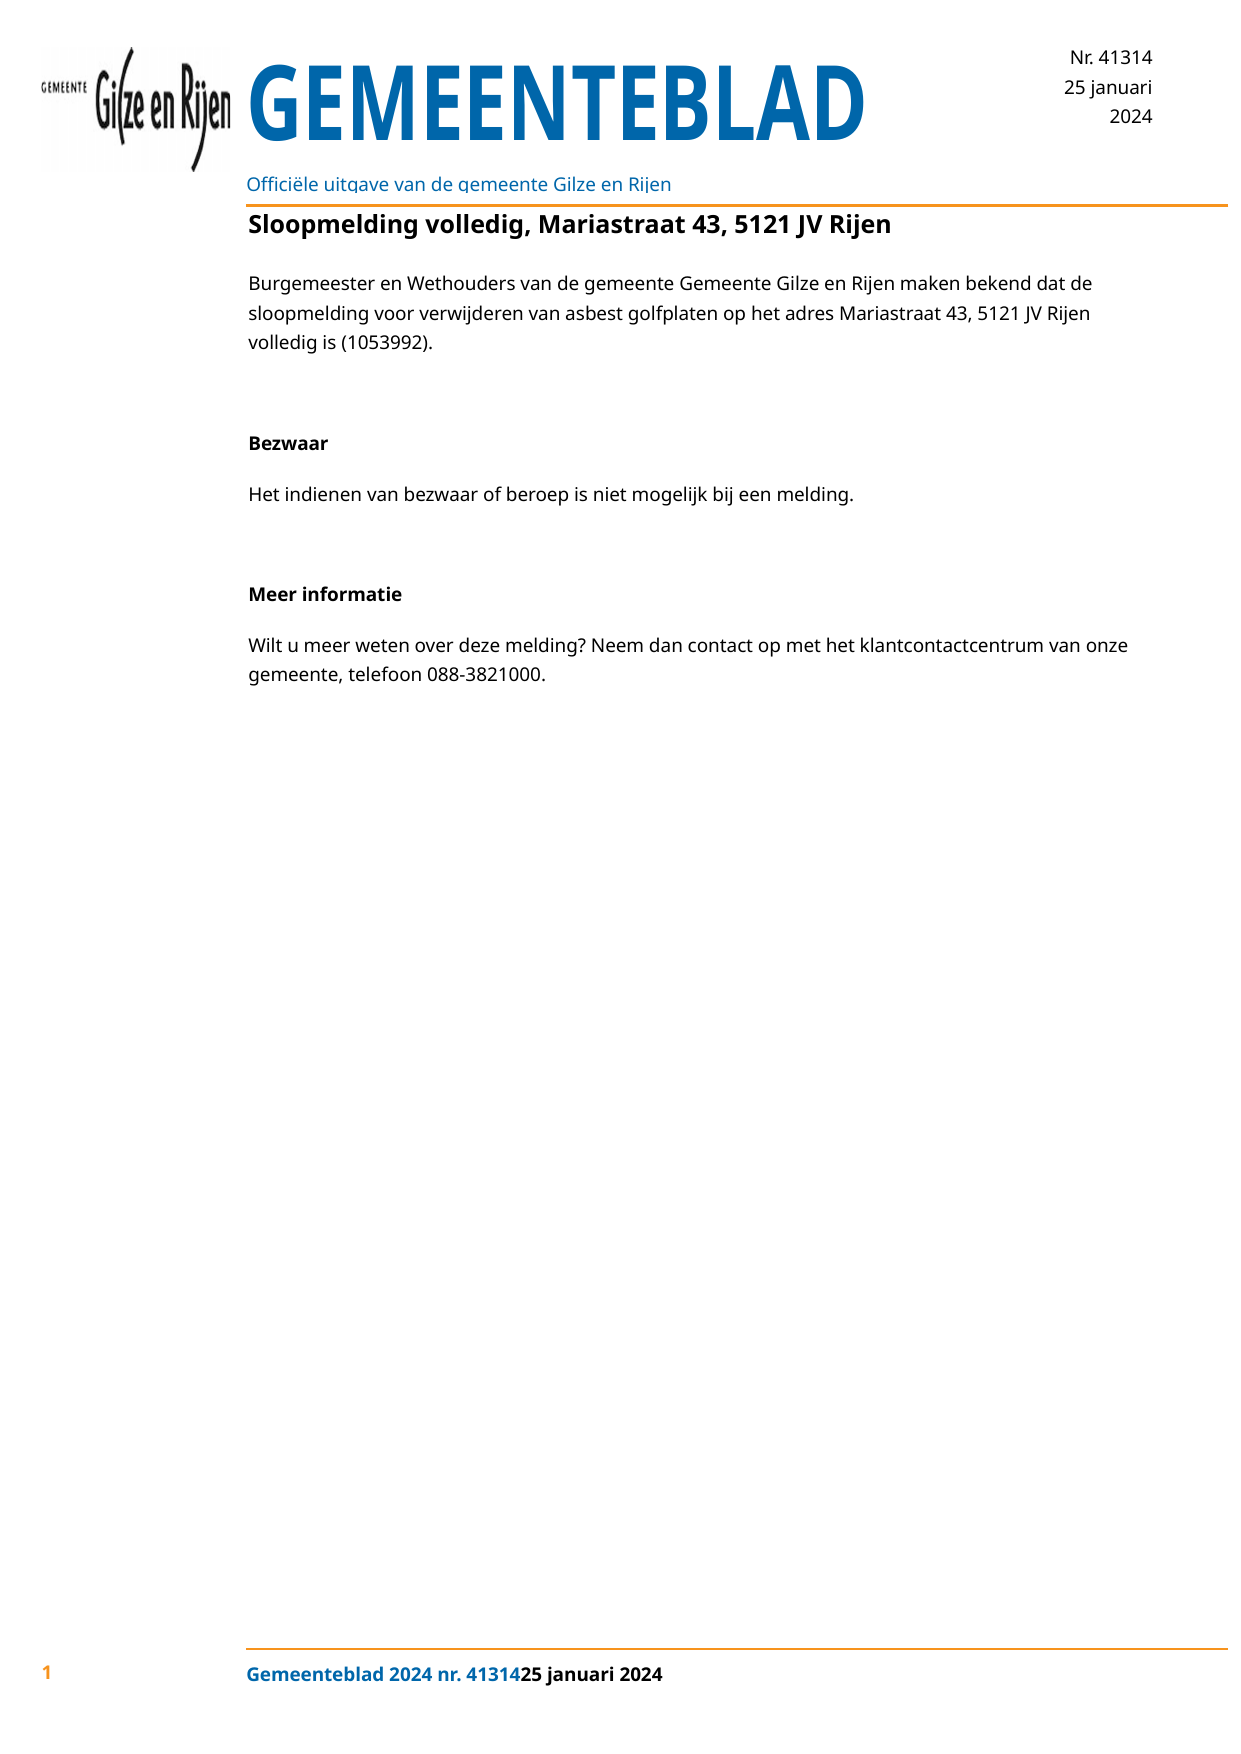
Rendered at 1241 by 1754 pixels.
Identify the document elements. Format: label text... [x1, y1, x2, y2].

text Het indienen van bezwaar of beroep is niet mogelijk bij een melding. [248, 481, 1152, 506]
text Sloopmelding volledig, Mariastraat 43, 5121 JV Rijen [248, 207, 1152, 241]
text Burgemeester en Wethouders van de gemeente Gemeente Gilze en Rijen maken bekend dat de sloopmelding voor verwijderen van asbest golfplaten op het adres Mariastraat 43, 5121 JV Rijen volledig is (1053992). [248, 270, 1152, 355]
text Meer informatie [248, 582, 1152, 607]
text Wilt u meer weten over deze melding? Neem dan contact op met het klantcontactcentrum van onze gemeente, telefoon 088-3821000. [248, 632, 1152, 687]
text Bezwaar [248, 430, 1152, 456]
picture [41, 47, 231, 172]
